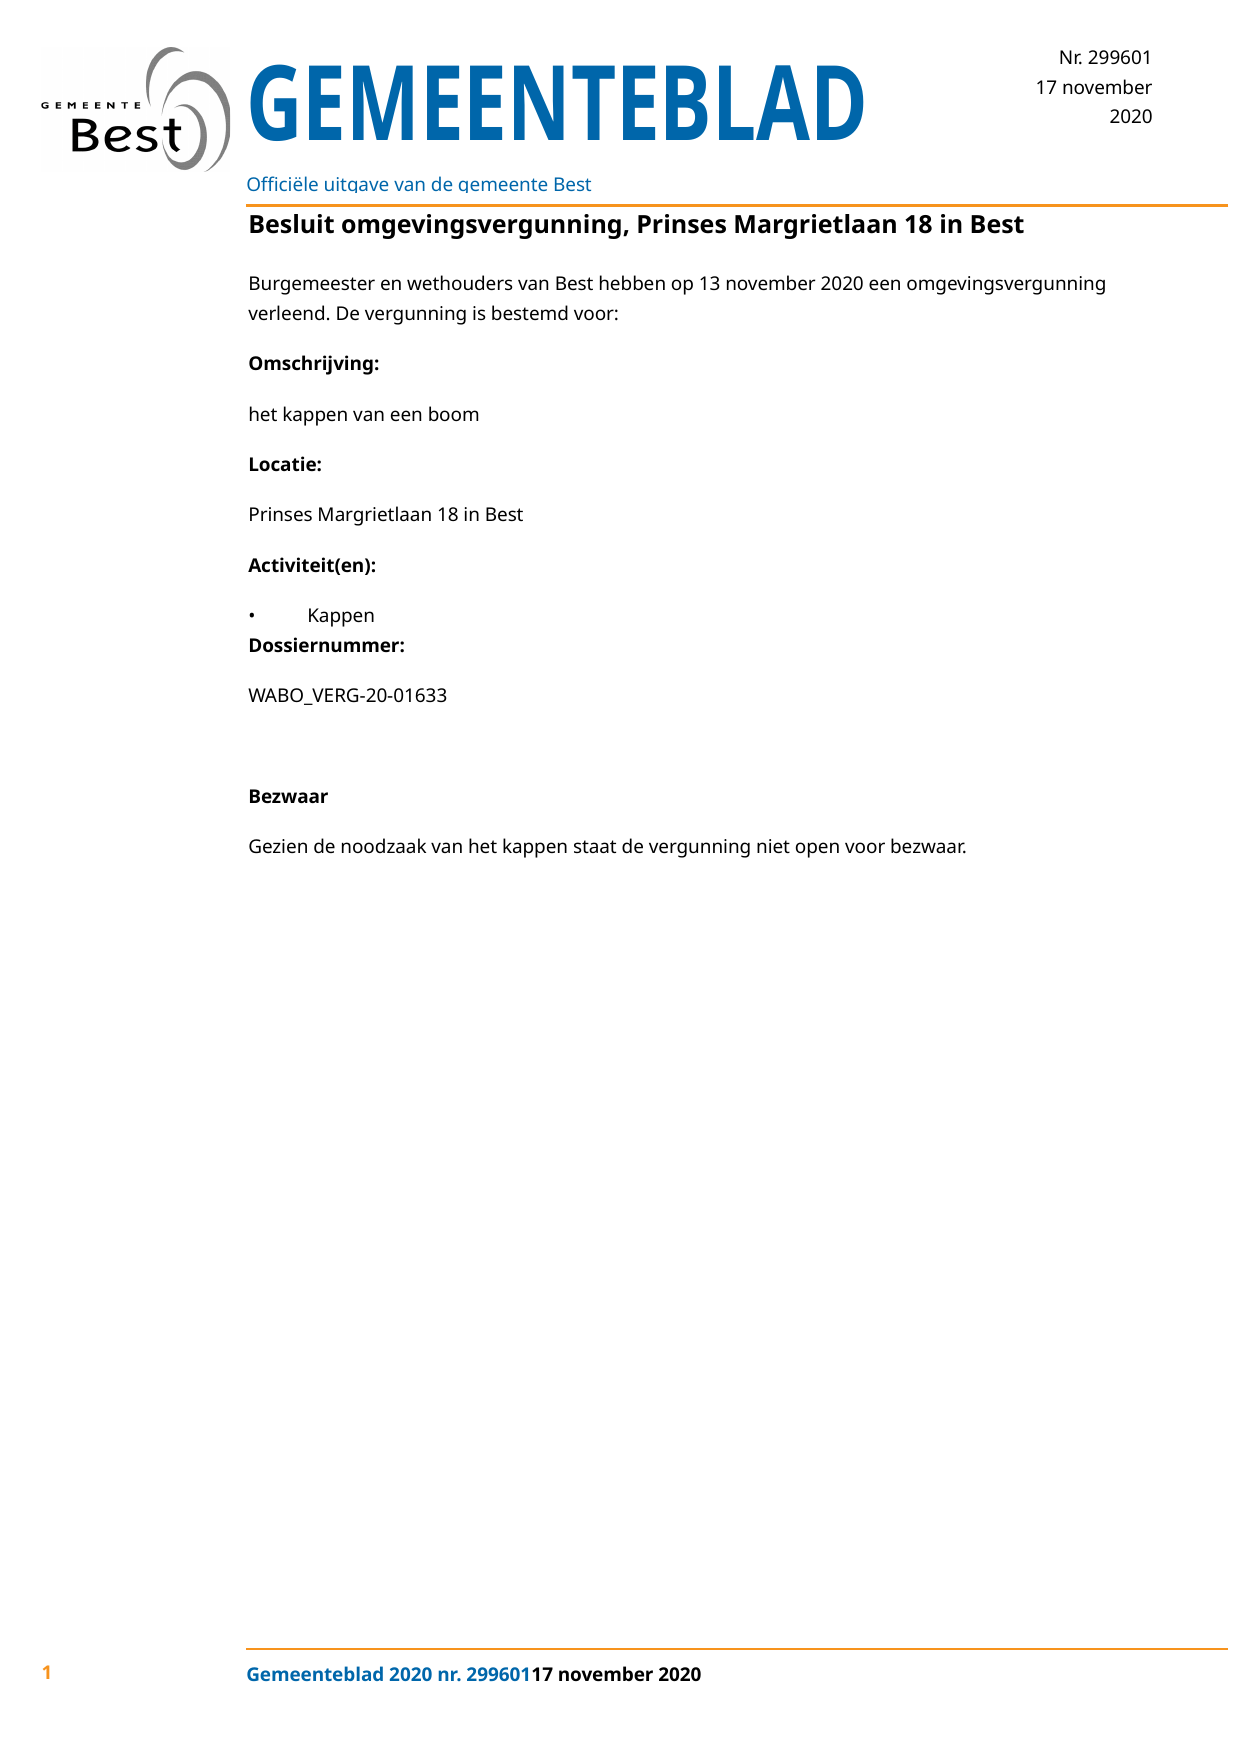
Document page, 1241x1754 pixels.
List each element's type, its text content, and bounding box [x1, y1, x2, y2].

text het kappen van een boom [248, 401, 1152, 426]
text Activiteit(en): [248, 552, 1152, 578]
text WABO_VERG-20-01633 [248, 682, 1152, 708]
text Dossiernummer: [248, 632, 1152, 658]
text Gezien de noodzaak van het kappen staat de vergunning niet open voor bezwaar. [248, 834, 1152, 859]
text Burgemeester en wethouders van Best hebben op 13 november 2020 een omgevingsvergunning verleend. De vergunning is bestemd voor: [248, 270, 1152, 326]
text Besluit omgevingsvergunning, Prinses Margrietlaan 18 in Best [248, 207, 1152, 241]
text Locatie: [248, 451, 1152, 477]
text Prinses Margrietlaan 18 in Best [248, 502, 1152, 527]
picture [41, 47, 231, 172]
list Kappen [248, 602, 1152, 628]
text Bezwaar [248, 783, 1152, 809]
text Omschrijving: [248, 350, 1152, 376]
